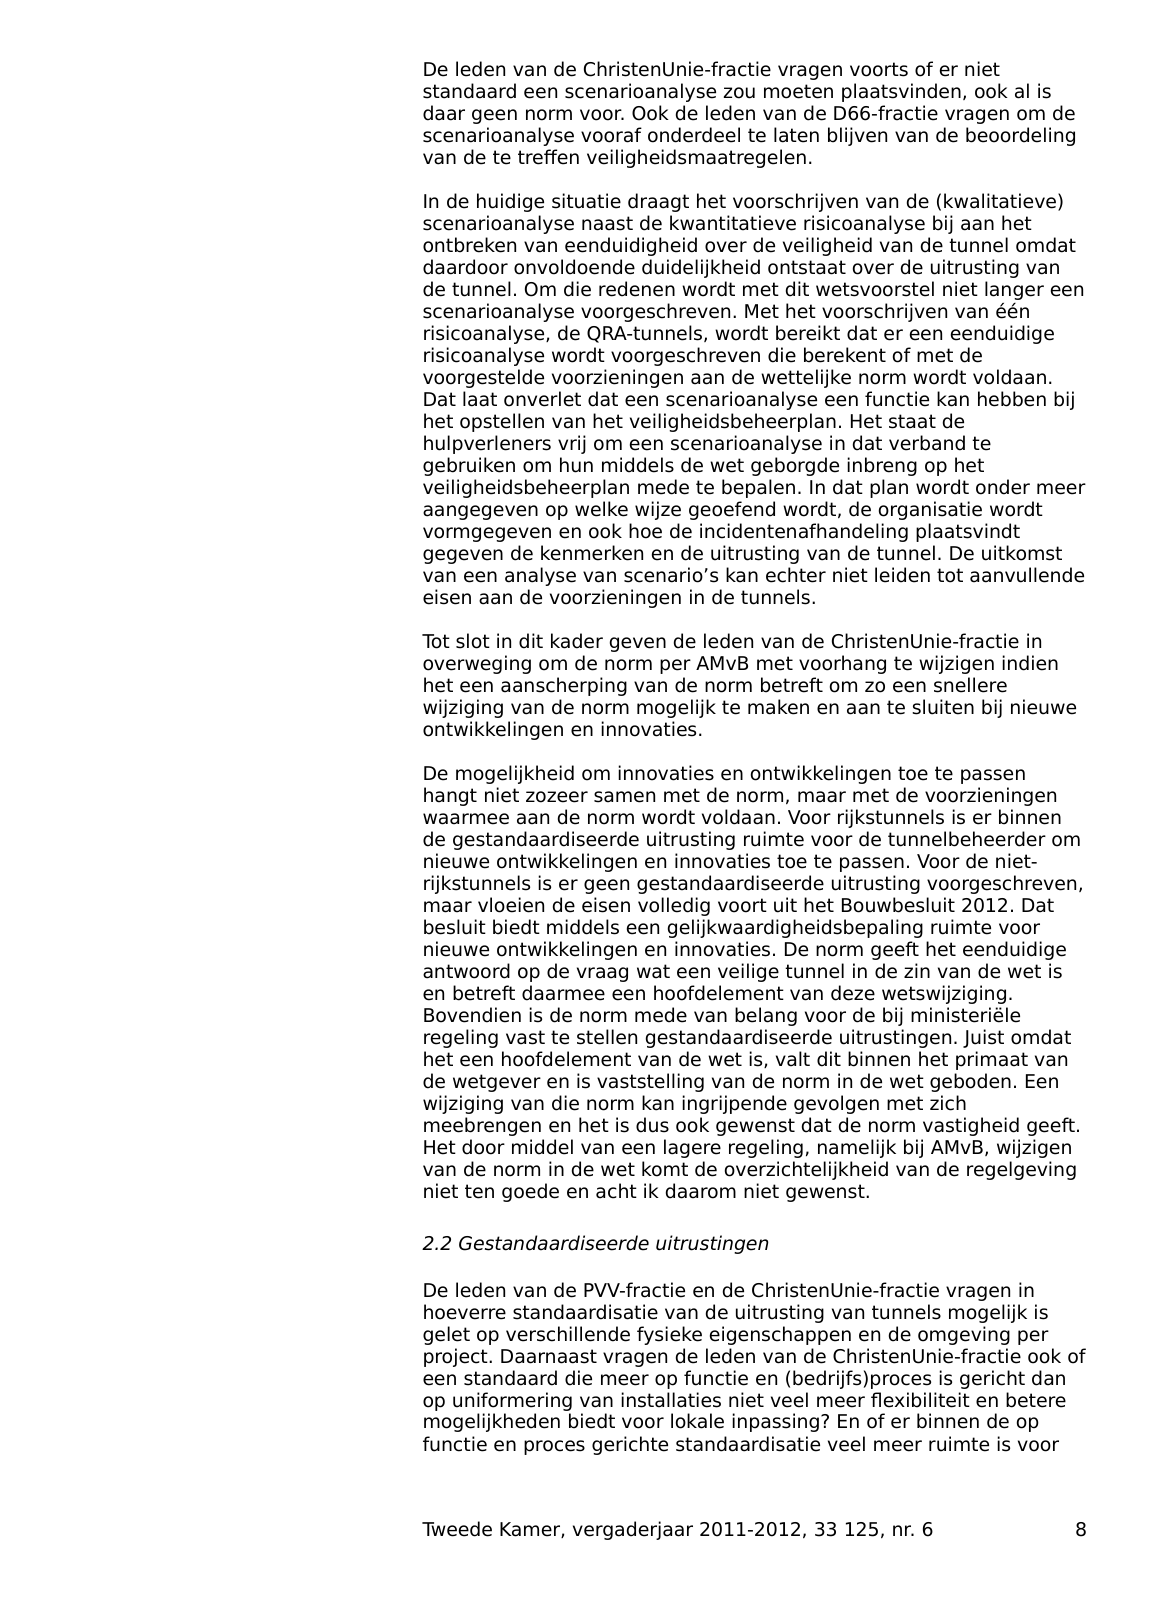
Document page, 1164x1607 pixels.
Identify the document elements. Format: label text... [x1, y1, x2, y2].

subtitle 2.2 Gestandaardiseerde uitrustingen [422, 1233, 1087, 1254]
text De leden van de PVV-fractie en de ChristenUnie-fractie vragen in hoeverre standaardisatie van de uitrusting van tunnels mogelijk is gelet op verschillende fysieke eigenschappen en de omgeving per project. Daarnaast vragen de leden van de ChristenUnie-fractie ook of een standaard die meer op functie en (bedrijfs)proces is gericht dan op uniformering van installaties niet veel meer flexibiliteit en betere mogelijkheden biedt voor lokale inpassing? En of er binnen de op functie en proces gerichte standaardisatie veel meer ruimte is voor [422, 1279, 1087, 1455]
text In de huidige situatie draagt het voorschrijven van de (kwalitatieve) scenarioanalyse naast de kwantitatieve risicoanalyse bij aan het ontbreken van eenduidigheid over de veiligheid van de tunnel omdat daardoor onvoldoende duidelijkheid ontstaat over de uitrusting van de tunnel. Om die redenen wordt met dit wetsvoorstel niet langer een scenarioanalyse voorgeschreven. Met het voorschrijven van één risicoanalyse, de QRA-tunnels, wordt bereikt dat er een eenduidige risicoanalyse wordt voorgeschreven die berekent of met de voorgestelde voorzieningen aan de wettelijke norm wordt voldaan. Dat laat onverlet dat een scenarioanalyse een functie kan hebben bij het opstellen van het veiligheidsbeheerplan. Het staat de hulpverleners vrij om een scenarioanalyse in dat verband te gebruiken om hun middels de wet geborgde inbreng op het veiligheidsbeheerplan mede te bepalen. In dat plan wordt onder meer aangegeven op welke wijze geoefend wordt, de organisatie wordt vormgegeven en ook hoe de incidentenafhandeling plaatsvindt gegeven de kenmerken en de uitrusting van de tunnel. De uitkomst van een analyse van scenario’s kan echter niet leiden tot aanvullende eisen aan de voorzieningen in de tunnels. [422, 191, 1087, 609]
text De leden van de ChristenUnie-fractie vragen voorts of er niet standaard een scenarioanalyse zou moeten plaatsvinden, ook al is daar geen norm voor. Ook de leden van de D66-fractie vragen om de scenarioanalyse vooraf onderdeel te laten blijven van de beoordeling van de te treffen veiligheidsmaatregelen. [422, 59, 1087, 169]
text De mogelijkheid om innovaties en ontwikkelingen toe te passen hangt niet zozeer samen met de norm, maar met de voorzieningen waarmee aan de norm wordt voldaan. Voor rijkstunnels is er binnen de gestandaardiseerde uitrusting ruimte voor de tunnelbeheerder om nieuwe ontwikkelingen en innovaties toe te passen. Voor de niet-rijkstunnels is er geen gestandaardiseerde uitrusting voorgeschreven, maar vloeien de eisen volledig voort uit het Bouwbesluit 2012. Dat besluit biedt middels een gelijkwaardigheidsbepaling ruimte voor nieuwe ontwikkelingen en innovaties. De norm geeft het eenduidige antwoord op de vraag wat een veilige tunnel in de zin van de wet is en betreft daarmee een hoofdelement van deze wetswijziging. Bovendien is de norm mede van belang voor de bij ministeriële regeling vast te stellen gestandaardiseerde uitrustingen. Juist omdat het een hoofdelement van de wet is, valt dit binnen het primaat van de wetgever en is vaststelling van de norm in de wet geboden. Een wijziging van die norm kan ingrijpende gevolgen met zich meebrengen en het is dus ook gewenst dat de norm vastigheid geeft. Het door middel van een lagere regeling, namelijk bij AMvB, wijzigen van de norm in de wet komt de overzichtelijkheid van de regelgeving niet ten goede en acht ik daarom niet gewenst. [422, 763, 1087, 1203]
text Tot slot in dit kader geven de leden van de ChristenUnie-fractie in overweging om de norm per AMvB met voorhang te wijzigen indien het een aanscherping van de norm betreft om zo een snellere wijziging van de norm mogelijk te maken en aan te sluiten bij nieuwe ontwikkelingen en innovaties. [422, 631, 1087, 741]
